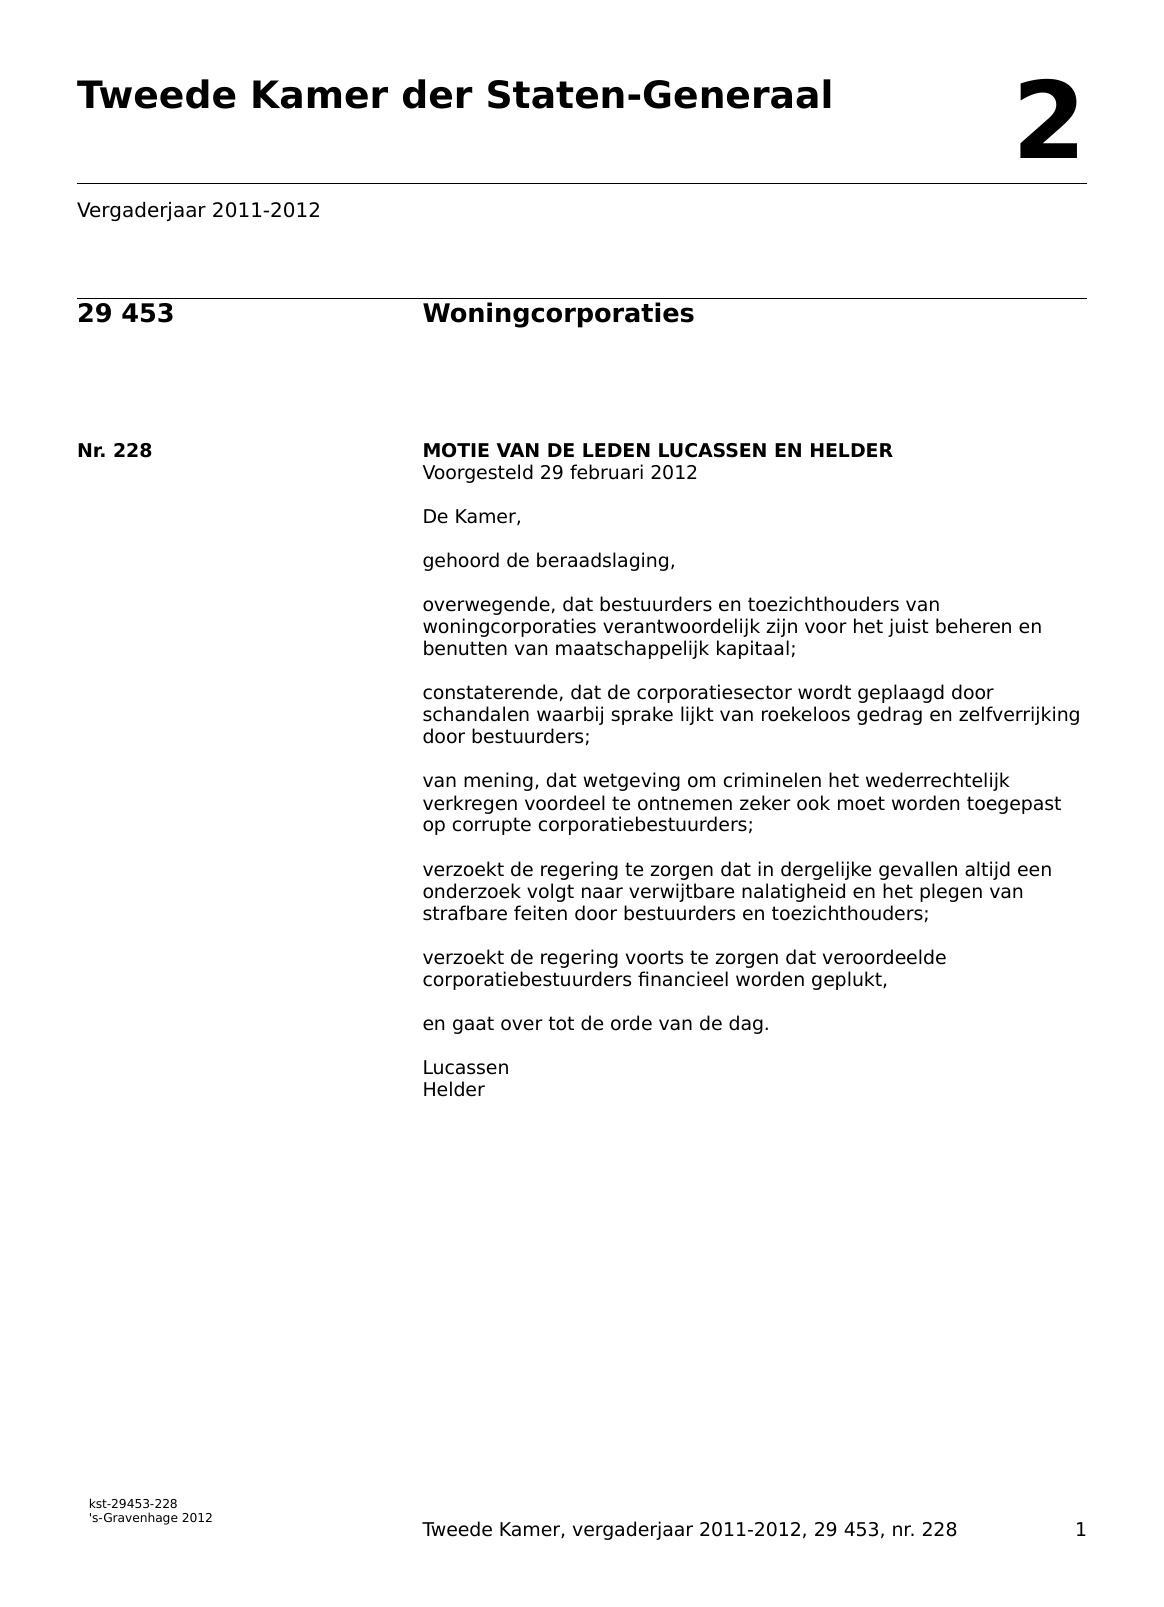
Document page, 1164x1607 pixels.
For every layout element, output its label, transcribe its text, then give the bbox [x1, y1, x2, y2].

table_cell Vergaderjaar 2011-2012 [77, 184, 1087, 298]
text van mening, dat wetgeving om criminelen het wederrechtelijk verkregen voordeel te ontnemen zeker ook moet worden toegepast op corrupte corporatiebestuurders; [422, 770, 1087, 836]
subtitle Nr. 228 MOTIE VAN DE LEDEN LUCASSEN EN HELDER [77, 440, 1087, 462]
text 's-Gravenhage 2012 [88, 1511, 323, 1525]
text kst-29453-228 [88, 1497, 323, 1511]
text Helder [422, 1079, 1087, 1101]
text verzoekt de regering voorts te zorgen dat veroordeelde corporatiebestuurders financieel worden geplukt, [422, 947, 1087, 991]
subtitle 29 453 Woningcorporaties [77, 299, 1087, 329]
text gehoord de beraadslaging, [422, 550, 1087, 572]
text constaterende, dat de corporatiesector wordt geplaagd door schandalen waarbij sprake lijkt van roekeloos gedrag en zelfverrijking door bestuurders; [422, 682, 1087, 748]
text Voorgesteld 29 februari 2012 [422, 462, 1087, 484]
text verzoekt de regering te zorgen dat in dergelijke gevallen altijd een onderzoek volgt naar verwijtbare nalatigheid en het plegen van strafbare feiten door bestuurders en toezichthouders; [422, 858, 1087, 924]
text Lucassen [422, 1057, 1087, 1079]
table_header Tweede Kamer der Staten-Generaal [77, 59, 886, 183]
table_header 2 [886, 59, 1087, 183]
text en gaat over tot de orde van de dag. [422, 1013, 1087, 1035]
text De Kamer, [422, 506, 1087, 528]
text overwegende, dat bestuurders en toezichthouders van woningcorporaties verantwoordelijk zijn voor het juist beheren en benutten van maatschappelijk kapitaal; [422, 594, 1087, 660]
